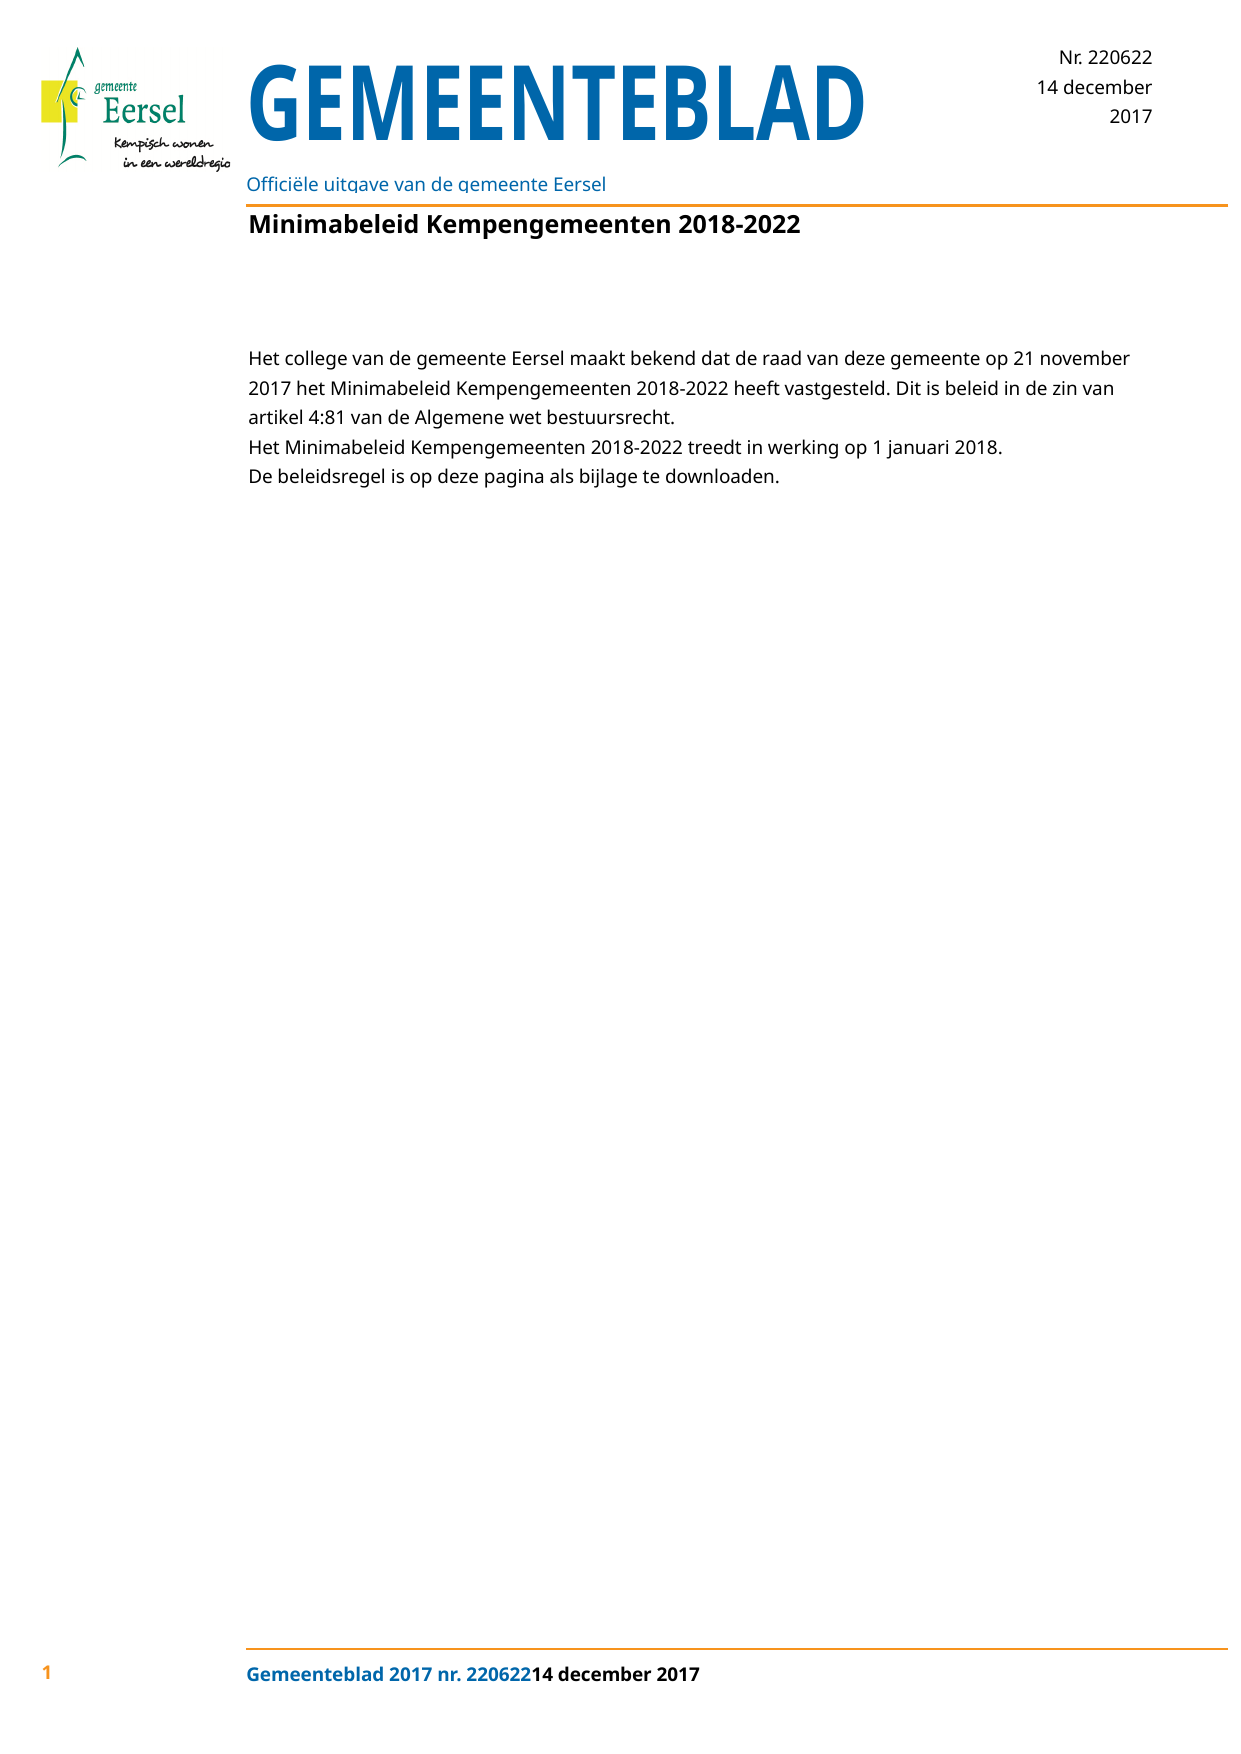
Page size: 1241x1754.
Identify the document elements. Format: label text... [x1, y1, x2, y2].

text De beleidsregel is op deze pagina als bijlage te downloaden. [248, 464, 1152, 489]
text Het Minimabeleid Kempengemeenten 2018-2022 treedt in werking op 1 januari 2018. [248, 434, 1152, 460]
picture [41, 47, 231, 172]
text Minimabeleid Kempengemeenten 2018-2022 [248, 207, 1152, 241]
text Het college van de gemeente Eersel maakt bekend dat de raad van deze gemeente op 21 november 2017 het Minimabeleid Kempengemeenten 2018-2022 heeft vastgesteld. Dit is beleid in de zin van artikel 4:81 van de Algemene wet bestuursrecht. [248, 345, 1152, 430]
